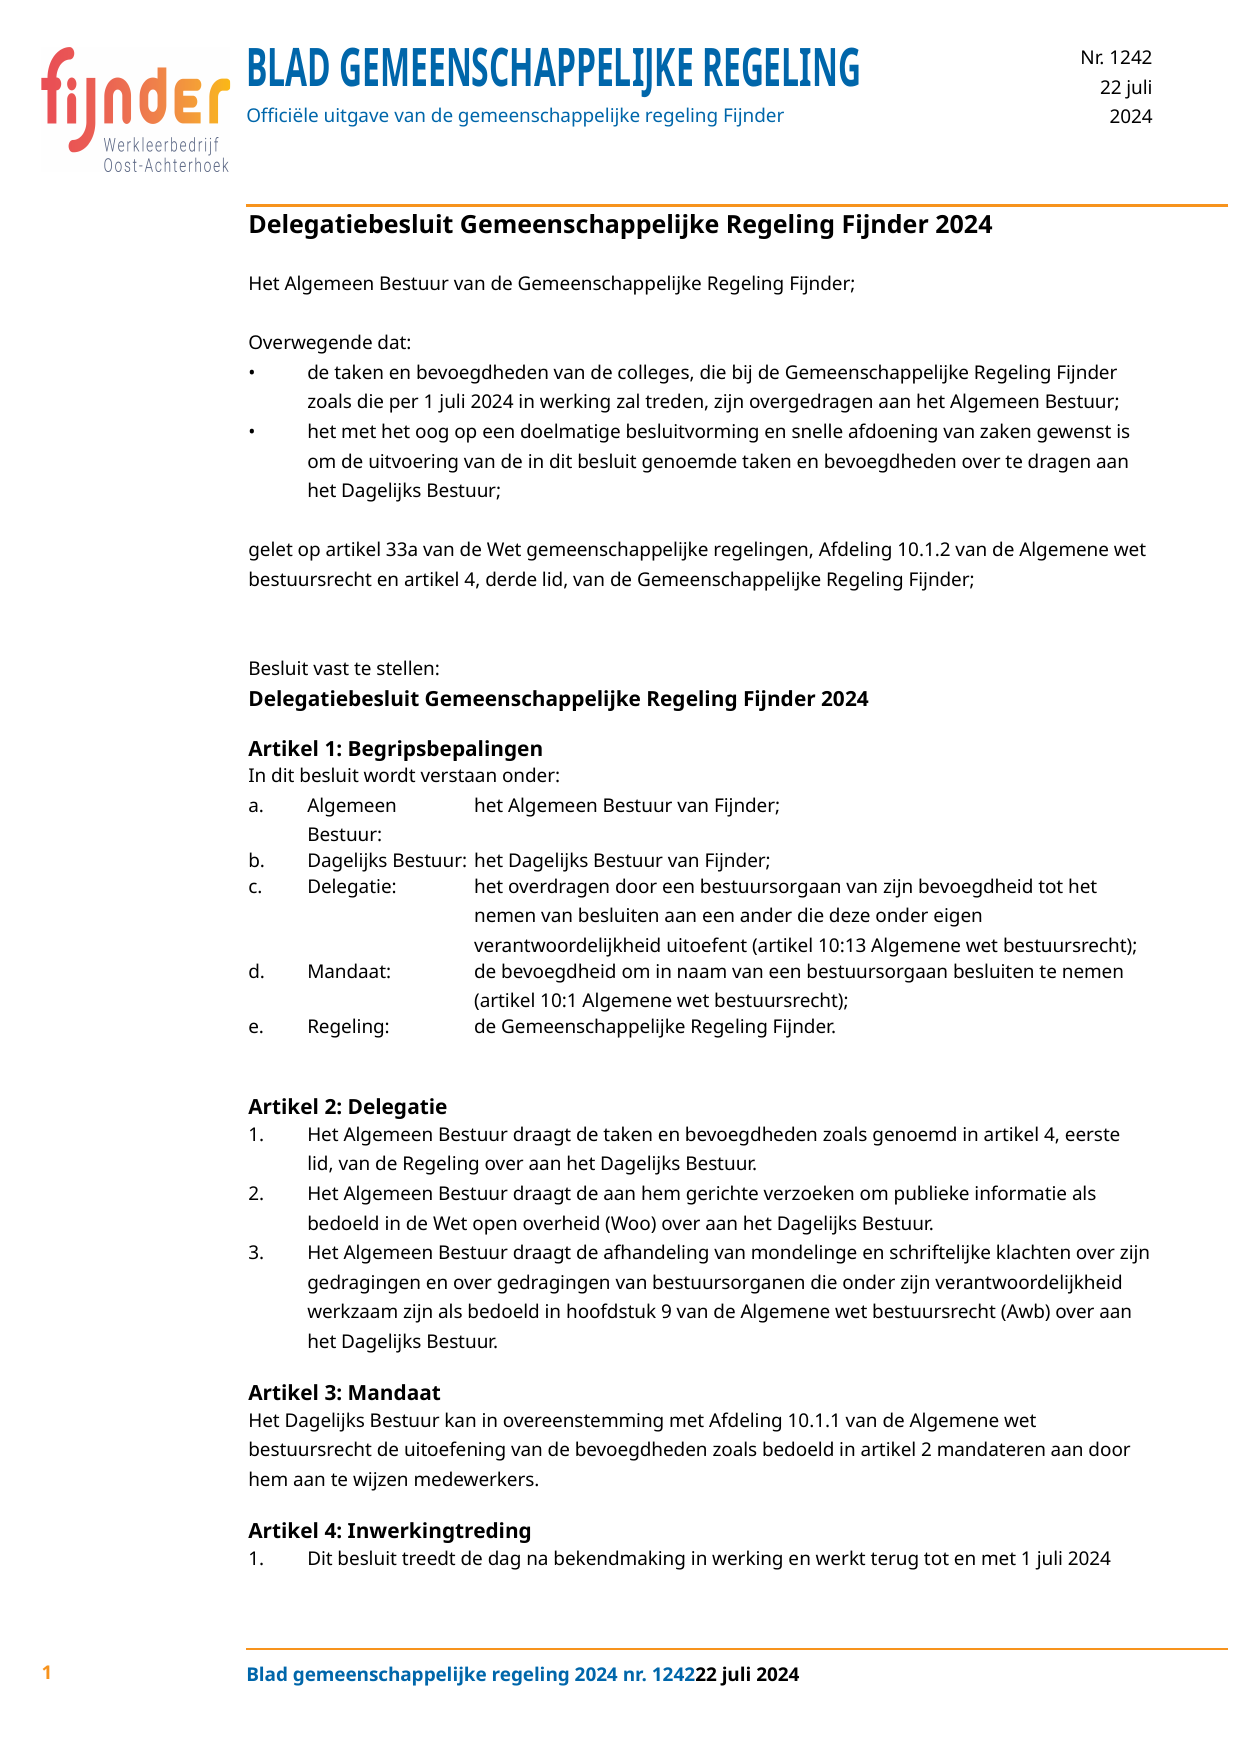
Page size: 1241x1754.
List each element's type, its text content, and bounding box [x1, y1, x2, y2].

table_cell de bevoegdheid om in naam van een bestuursorgaan besluiten te nemen (artikel 10:1 Algemene wet bestuursrecht); [474, 958, 1152, 1013]
text In dit besluit wordt verstaan onder: [248, 762, 1152, 788]
list Dit besluit treedt de dag na bekendmaking in werking en werkt terug tot en met 1 juli 2024 [248, 1545, 1152, 1571]
text Artikel 1: Begripsbepalingen [248, 734, 1152, 762]
table_cell het overdragen door een bestuursorgaan van zijn bevoegdheid tot het nemen van besluiten aan een ander die deze onder eigen verantwoordelijkheid uitoefent (artikel 10:13 Algemene wet bestuursrecht); [474, 873, 1152, 958]
text Artikel 4: Inwerkingtreding [248, 1516, 1152, 1545]
text Artikel 2: Delegatie [248, 1092, 1152, 1121]
text Besluit vast te stellen: [248, 655, 1152, 681]
list de taken en bevoegdheden van de colleges, die bij de Gemeenschappelijke Regeling Fijnder zoals die per 1 juli 2024 in werking zal treden, zijn overgedragen aan het Algemeen Bestuur; [248, 359, 1152, 414]
text Het Dagelijks Bestuur kan in overeenstemming met Afdeling 10.1.1 van de Algemene wet bestuursrecht de uitoefening van de bevoegdheden zoals bedoeld in artikel 2 mandateren aan door hem aan te wijzen medewerkers. [248, 1407, 1152, 1492]
table_cell de Gemeenschappelijke Regeling Fijnder. [474, 1013, 1152, 1039]
table_cell het Dagelijks Bestuur van Fijnder; [474, 847, 1152, 873]
text Het Algemeen Bestuur van de Gemeenschappelijke Regeling Fijnder; [248, 270, 1152, 296]
table_cell Dagelijks Bestuur: [248, 847, 474, 873]
table_cell Regeling: [248, 1013, 474, 1039]
picture [41, 47, 231, 172]
table_cell Delegatie: [248, 873, 474, 958]
list Het Algemeen Bestuur draagt de aan hem gerichte verzoeken om publieke informatie als bedoeld in de Wet open overheid (Woo) over aan het Dagelijks Bestuur. [248, 1180, 1152, 1235]
table_header het Algemeen Bestuur van Fijnder; [474, 792, 1152, 847]
list Het Algemeen Bestuur draagt de taken en bevoegdheden zoals genoemd in artikel 4, eerste lid, van de Regeling over aan het Dagelijks Bestuur. [248, 1121, 1152, 1176]
text Delegatiebesluit Gemeenschappelijke Regeling Fijnder 2024 [248, 207, 1152, 241]
table_cell Mandaat: [248, 958, 474, 1013]
text Delegatiebesluit Gemeenschappelijke Regeling Fijnder 2024 [248, 684, 1152, 713]
text Overwegende dat: [248, 329, 1152, 355]
text gelet op artikel 33a van de Wet gemeenschappelijke regelingen, Afdeling 10.1.2 van de Algemene wet bestuursrecht en artikel 4, derde lid, van de Gemeenschappelijke Regeling Fijnder; [248, 537, 1152, 592]
list het met het oog op een doelmatige besluitvorming en snelle afdoening van zaken gewenst is om de uitvoering van de in dit besluit genoemde taken en bevoegdheden over te dragen aan het Dagelijks Bestuur; [248, 418, 1152, 503]
text Artikel 3: Mandaat [248, 1378, 1152, 1407]
list Het Algemeen Bestuur draagt de afhandeling van mondelinge en schriftelijke klachten over zijn gedragingen en over gedragingen van bestuursorganen die onder zijn verantwoordelijkheid werkzaam zijn als bedoeld in hoofdstuk 9 van de Algemene wet bestuursrecht (Awb) over aan het Dagelijks Bestuur. [248, 1239, 1152, 1354]
table_header Algemeen Bestuur: [248, 792, 474, 847]
